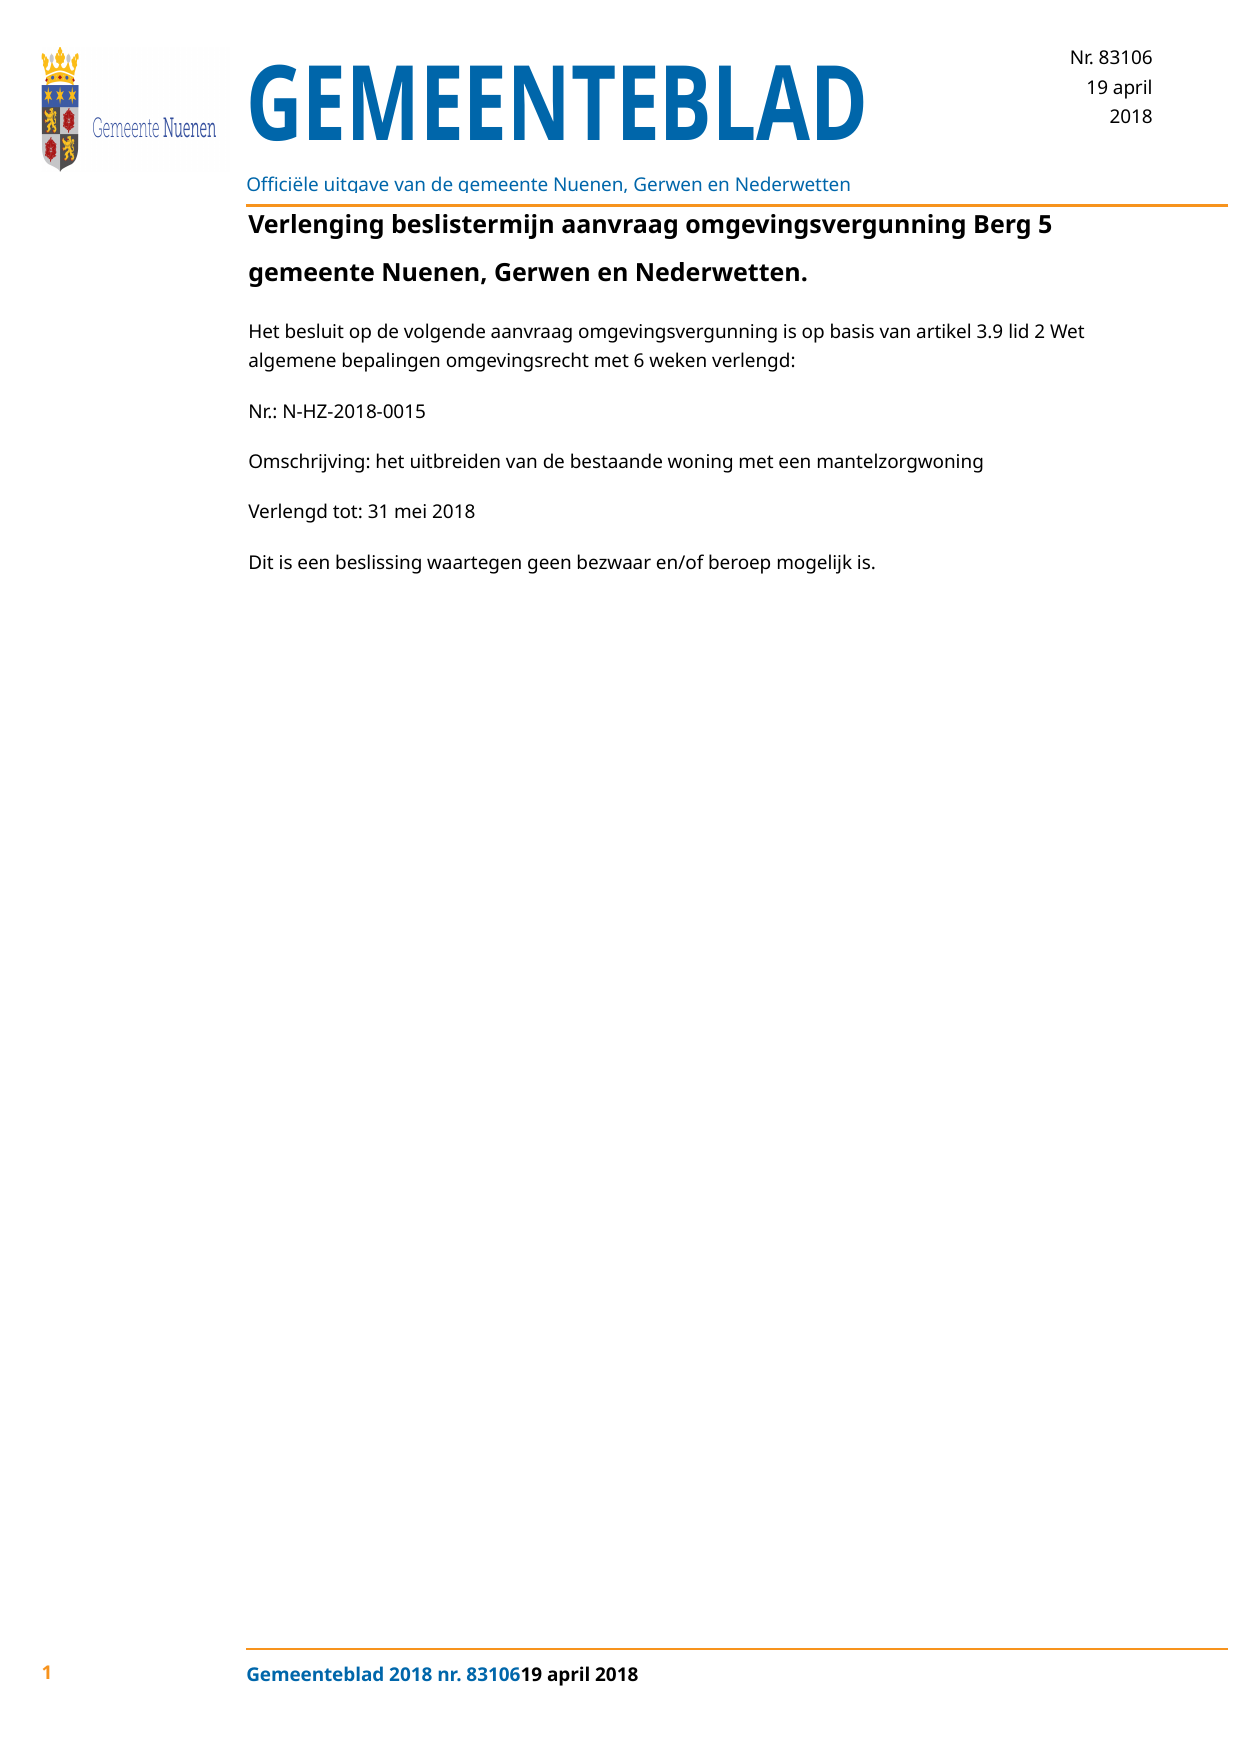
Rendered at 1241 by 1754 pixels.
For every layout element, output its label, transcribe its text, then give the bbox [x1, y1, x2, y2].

text Nr.: N-HZ-2018-0015 [248, 398, 1152, 424]
text Omschrijving: het uitbreiden van de bestaande woning met een mantelzorgwoning [248, 448, 1152, 474]
text Verlengd tot: 31 mei 2018 [248, 499, 1152, 524]
text Verlenging beslistermijn aanvraag omgevingsvergunning Berg 5 gemeente Nuenen, Gerwen en Nederwetten. [248, 207, 1152, 288]
text Het besluit op de volgende aanvraag omgevingsvergunning is op basis van artikel 3.9 lid 2 Wet algemene bepalingen omgevingsrecht met 6 weken verlengd: [248, 318, 1152, 373]
picture [41, 47, 231, 172]
text Dit is een beslissing waartegen geen bezwaar en/of beroep mogelijk is. [248, 549, 1152, 575]
